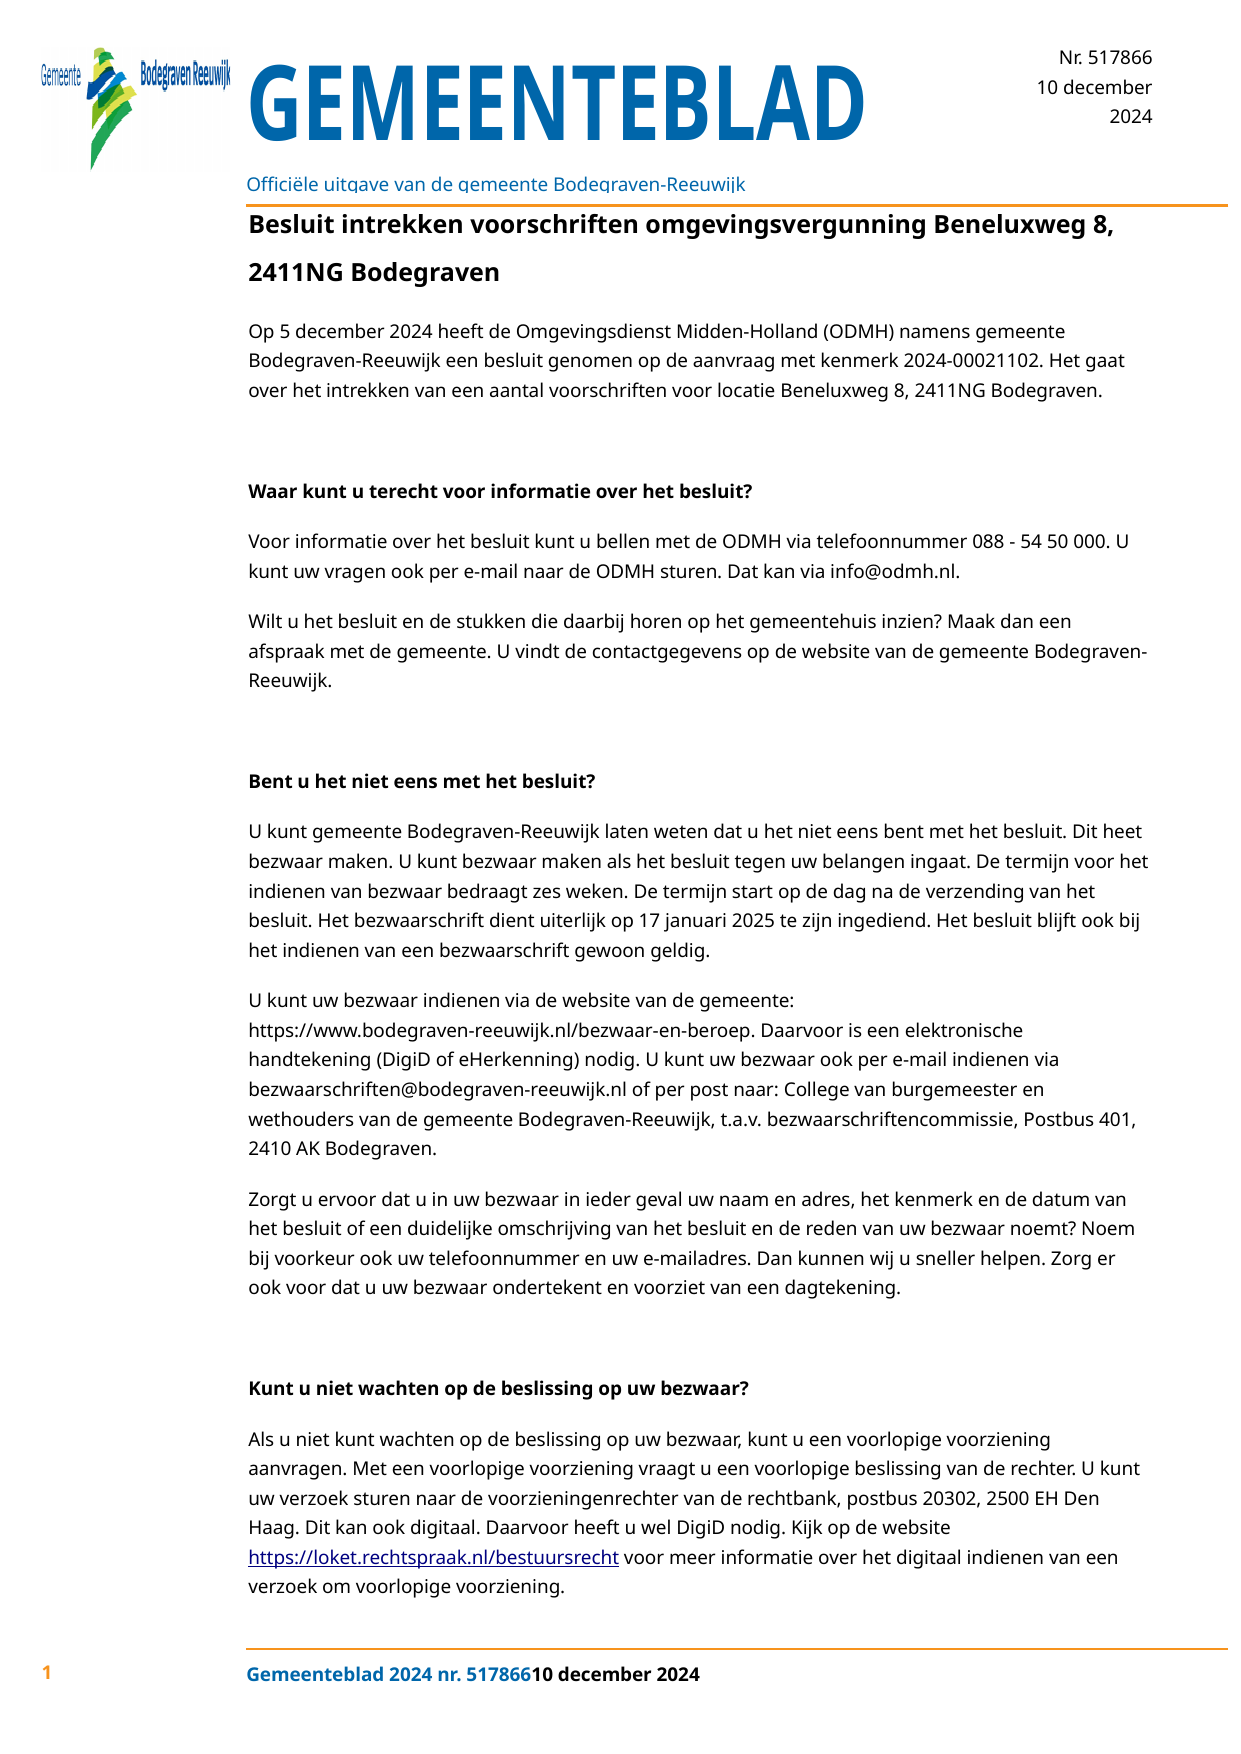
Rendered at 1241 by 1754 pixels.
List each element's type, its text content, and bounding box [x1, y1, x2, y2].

text Als u niet kunt wachten op de beslissing op uw bezwaar, kunt u een voorlopige voorziening aanvragen. Met een voorlopige voorziening vraagt u een voorlopige beslissing van de rechter. U kunt uw verzoek sturen naar de voorzieningenrechter van de rechtbank, postbus 20302, 2500 EH Den Haag. Dit kan ook digitaal. Daarvoor heeft u wel DigiD nodig. Kijk op de website https://loket.rechtspraak.nl/bestuursrecht voor meer informatie over het digitaal indienen van een verzoek om voorlopige voorziening. [248, 1426, 1152, 1599]
text Zorgt u ervoor dat u in uw bezwaar in ieder geval uw naam en adres, het kenmerk en de datum van het besluit of een duidelijke omschrijving van het besluit en de reden van uw bezwaar noemt? Noem bij voorkeur ook uw telefoonnummer en uw e-mailadres. Dan kunnen wij u sneller helpen. Zorg er ook voor dat u uw bezwaar ondertekent en voorziet van een dagtekening. [248, 1186, 1152, 1300]
text Kunt u niet wachten op de beslissing op uw bezwaar? [248, 1375, 1152, 1401]
text Wilt u het besluit en de stukken die daarbij horen op het gemeentehuis inzien? Maak dan een afspraak met de gemeente. U vindt de contactgegevens op de website van de gemeente Bodegraven-Reeuwijk. [248, 608, 1152, 693]
text U kunt uw bezwaar indienen via de website van de gemeente: https://www.bodegraven-reeuwijk.nl/bezwaar-en-beroep. Daarvoor is een elektronische handtekening (DigiD of eHerkenning) nodig. U kunt uw bezwaar ook per e-mail indienen via bezwaarschriften@bodegraven-reeuwijk.nl of per post naar: College van burgemeester en wethouders van de gemeente Bodegraven-Reeuwijk, t.a.v. bezwaarschriftencommissie, Postbus 401, 2410 AK Bodegraven. [248, 987, 1152, 1161]
text Waar kunt u terecht voor informatie over het besluit? [248, 478, 1152, 504]
text U kunt gemeente Bodegraven-Reeuwijk laten weten dat u het niet eens bent met het besluit. Dit heet bezwaar maken. U kunt bezwaar maken als het besluit tegen uw belangen ingaat. De termijn voor het indienen van bezwaar bedraagt zes weken. De termijn start op de dag na de verzending van het besluit. Het bezwaarschrift dient uiterlijk op 17 januari 2025 te zijn ingediend. Het besluit blijft ook bij het indienen van een bezwaarschrift gewoon geldig. [248, 819, 1152, 963]
text Besluit intrekken voorschriften omgevingsvergunning Beneluxweg 8, 2411NG Bodegraven [248, 207, 1152, 288]
text Bent u het niet eens met het besluit? [248, 768, 1152, 794]
text Voor informatie over het besluit kunt u bellen met de ODMH via telefoonnummer 088 - 54 50 000. U kunt uw vragen ook per e-mail naar de ODMH sturen. Dat kan via info@odmh.nl. [248, 528, 1152, 584]
text Op 5 december 2024 heeft de Omgevingsdienst Midden-Holland (ODMH) namens gemeente Bodegraven-Reeuwijk een besluit genomen op de aanvraag met kenmerk 2024-00021102. Het gaat over het intrekken van een aantal voorschriften voor locatie Beneluxweg 8, 2411NG Bodegraven. [248, 318, 1152, 403]
picture [41, 47, 231, 172]
